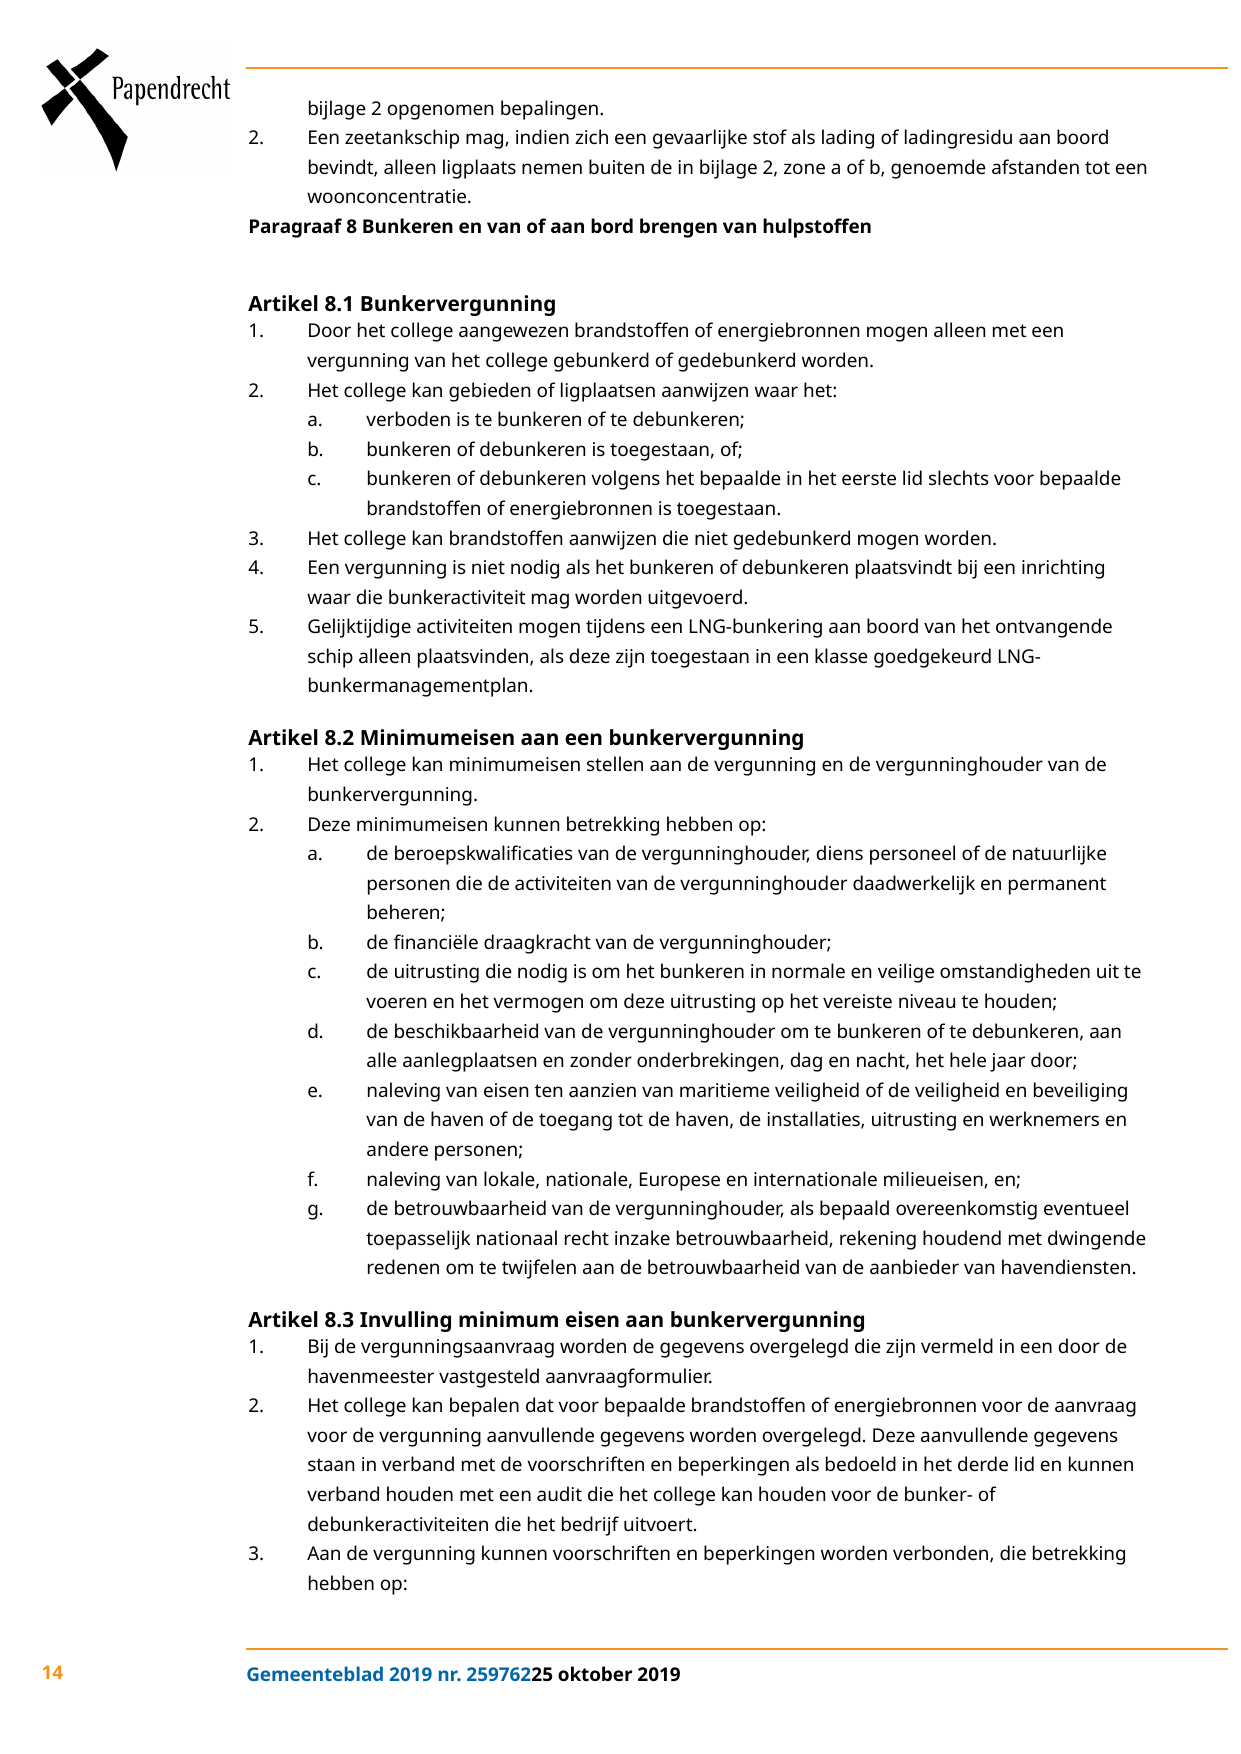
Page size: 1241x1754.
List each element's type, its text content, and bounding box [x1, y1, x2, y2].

list Door het college aangewezen brandstoffen of energiebronnen mogen alleen met een vergunning van het college gebunkerd of gedebunkerd worden. [248, 318, 1152, 373]
text Artikel 8.2 Minimumeisen aan een bunkervergunning [248, 723, 1152, 752]
list bunkeren of debunkeren volgens het bepaalde in het eerste lid slechts voor bepaalde brandstoffen of energiebronnen is toegestaan. [307, 466, 1152, 521]
text Artikel 8.1 Bunkervergunning [248, 289, 1152, 318]
list naleving van eisen ten aanzien van maritieme veiligheid of de veiligheid en beveiliging van de haven of de toegang tot de haven, de installaties, uitrusting en werknemers en andere personen; [307, 1077, 1152, 1162]
list bijlage 2 opgenomen bepalingen. [248, 95, 1152, 121]
list Een zeetankschip mag, indien zich een gevaarlijke stof als lading of ladingresidu aan boord bevindt, alleen ligplaats nemen buiten de in bijlage 2, zone a of b, genoemde afstanden tot een woonconcentratie. [248, 124, 1152, 209]
text Paragraaf 8 Bunkeren en van of aan bord brengen van hulpstoffen [248, 213, 1152, 239]
text Artikel 8.3 Invulling minimum eisen aan bunkervergunning [248, 1305, 1152, 1333]
list de beschikbaarheid van de vergunninghouder om te bunkeren of te debunkeren, aan alle aanlegplaatsen en zonder onderbrekingen, dag en nacht, het hele jaar door; [307, 1018, 1152, 1073]
list de beroepskwalificaties van de vergunninghouder, diens personeel of de natuurlijke personen die de activiteiten van de vergunninghouder daadwerkelijk en permanent beheren; [307, 840, 1152, 925]
list Het college kan gebieden of ligplaatsen aanwijzen waar het: [248, 377, 1152, 403]
list Bij de vergunningsaanvraag worden de gegevens overgelegd die zijn vermeld in een door de havenmeester vastgesteld aanvraagformulier. [248, 1333, 1152, 1389]
list naleving van lokale, nationale, Europese en internationale milieueisen, en; [307, 1166, 1152, 1191]
list Deze minimumeisen kunnen betrekking hebben op: [248, 811, 1152, 836]
list Het college kan bepalen dat voor bepaalde brandstoffen of energiebronnen voor de aanvraag voor de vergunning aanvullende gegevens worden overgelegd. Deze aanvullende gegevens staan in verband met de voorschriften en beperkingen als bedoeld in het derde lid en kunnen verband houden met een audit die het college kan houden voor de bunker- of debunkeractiviteiten die het bedrijf uitvoert. [248, 1392, 1152, 1537]
list Aan de vergunning kunnen voorschriften en beperkingen worden verbonden, die betrekking hebben op: [248, 1540, 1152, 1596]
list de uitrusting die nodig is om het bunkeren in normale en veilige omstandigheden uit te voeren en het vermogen om deze uitrusting op het vereiste niveau te houden; [307, 959, 1152, 1014]
list Een vergunning is niet nodig als het bunkeren of debunkeren plaatsvindt bij een inrichting waar die bunkeractiviteit mag worden uitgevoerd. [248, 554, 1152, 610]
picture [41, 47, 231, 172]
list de betrouwbaarheid van de vergunninghouder, als bepaald overeenkomstig eventueel toepasselijk nationaal recht inzake betrouwbaarheid, rekening houdend met dwingende redenen om te twijfelen aan de betrouwbaarheid van de aanbieder van havendiensten. [307, 1195, 1152, 1280]
list Het college kan minimumeisen stellen aan de vergunning en de vergunninghouder van de bunkervergunning. [248, 752, 1152, 807]
list verboden is te bunkeren of te debunkeren; [307, 406, 1152, 432]
list Het college kan brandstoffen aanwijzen die niet gedebunkerd mogen worden. [248, 525, 1152, 551]
list de financiële draagkracht van de vergunninghouder; [307, 929, 1152, 955]
list bunkeren of debunkeren is toegestaan, of; [307, 436, 1152, 462]
list Gelijktijdige activiteiten mogen tijdens een LNG-bunkering aan boord van het ontvangende schip alleen plaatsvinden, als deze zijn toegestaan in een klasse goedgekeurd LNG-bunkermanagementplan. [248, 613, 1152, 698]
